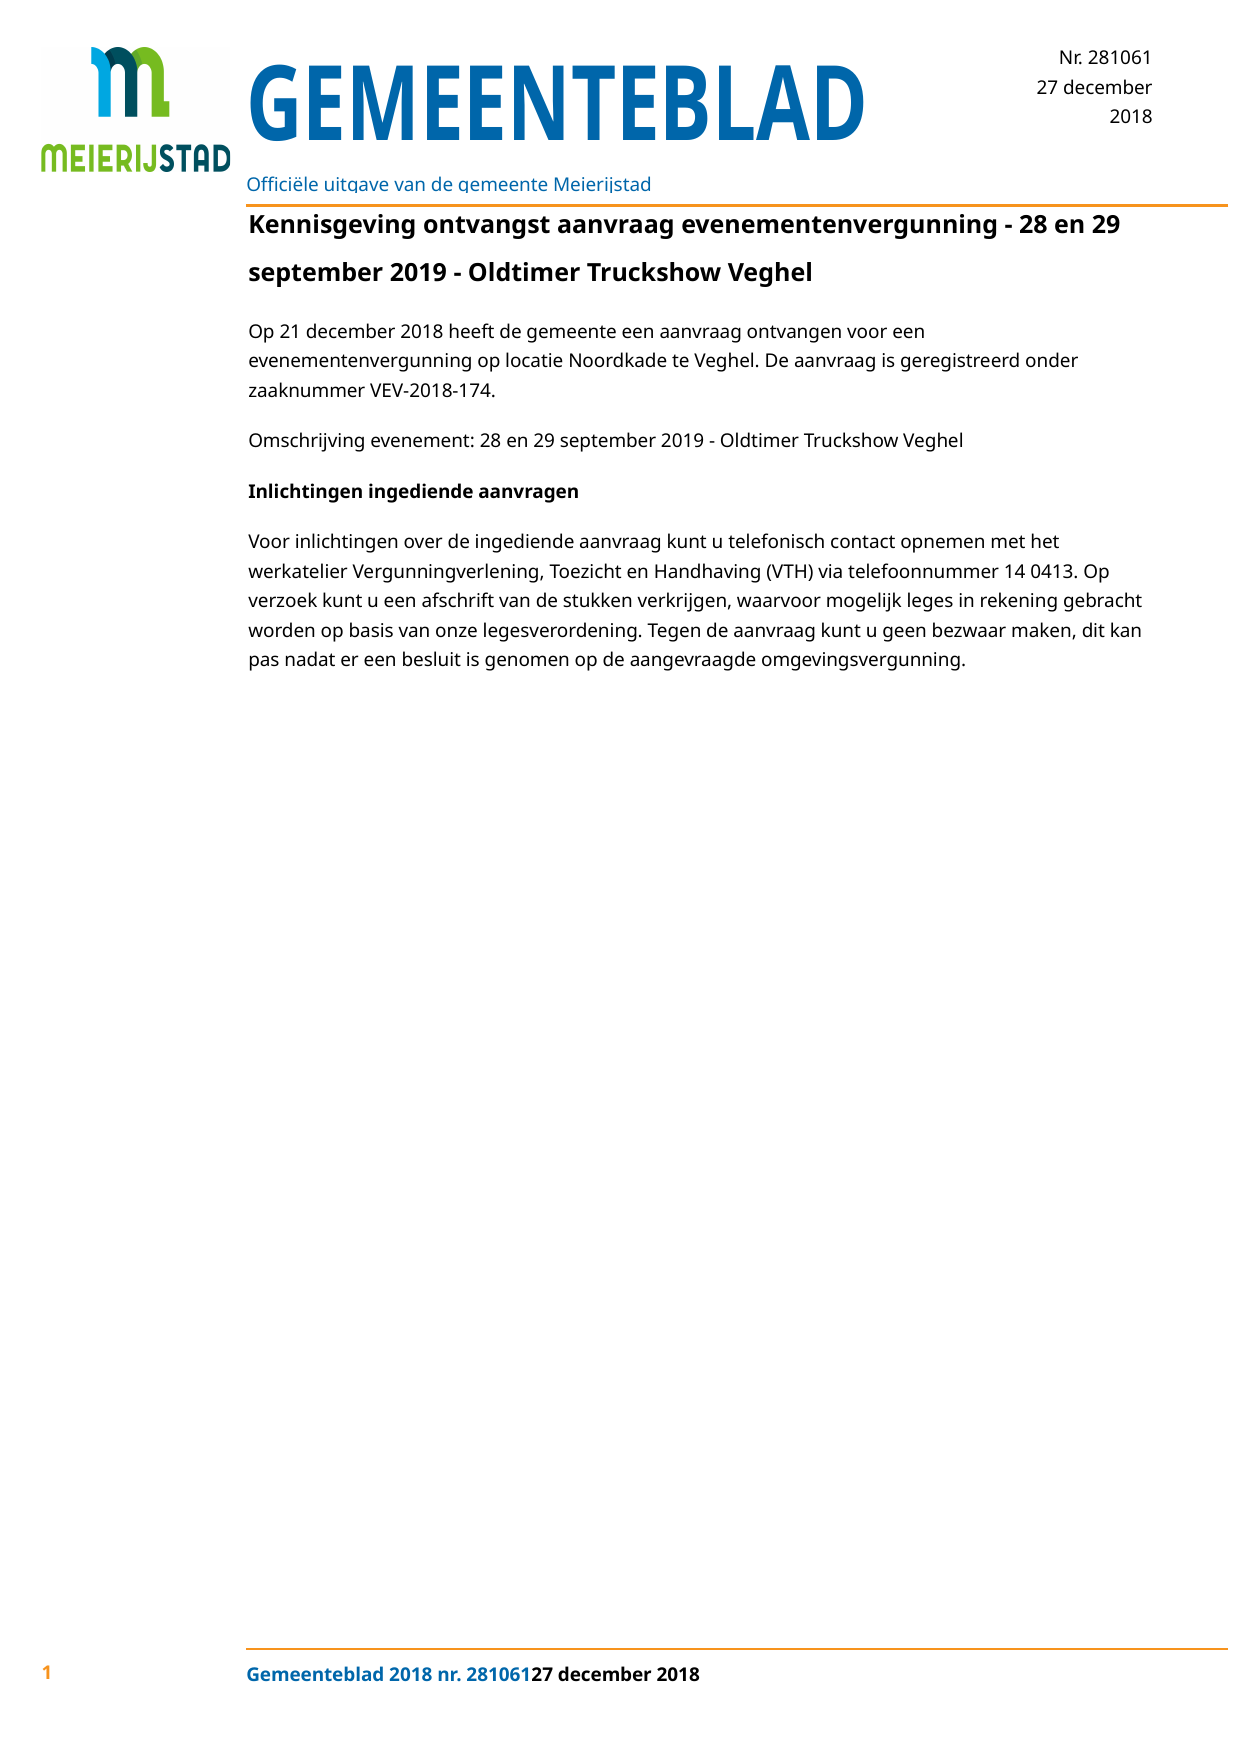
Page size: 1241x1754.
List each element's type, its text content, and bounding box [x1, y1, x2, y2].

text Omschrijving evenement: 28 en 29 september 2019 - Oldtimer Truckshow Veghel [248, 427, 1152, 453]
text Inlichtingen ingediende aanvragen [248, 478, 1152, 504]
text Kennisgeving ontvangst aanvraag evenementenvergunning - 28 en 29 september 2019 - Oldtimer Truckshow Veghel [248, 207, 1152, 288]
picture [41, 47, 231, 172]
text Voor inlichtingen over de ingediende aanvraag kunt u telefonisch contact opnemen met het werkatelier Vergunningverlening, Toezicht en Handhaving (VTH) via telefoonnummer 14 0413. Op verzoek kunt u een afschrift van de stukken verkrijgen, waarvoor mogelijk leges in rekening gebracht worden op basis van onze legesverordening. Tegen de aanvraag kunt u geen bezwaar maken, dit kan pas nadat er een besluit is genomen op de aangevraagde omgevingsvergunning. [248, 528, 1152, 672]
text Op 21 december 2018 heeft de gemeente een aanvraag ontvangen voor een evenementenvergunning op locatie Noordkade te Veghel. De aanvraag is geregistreerd onder zaaknummer VEV-2018-174. [248, 318, 1152, 403]
